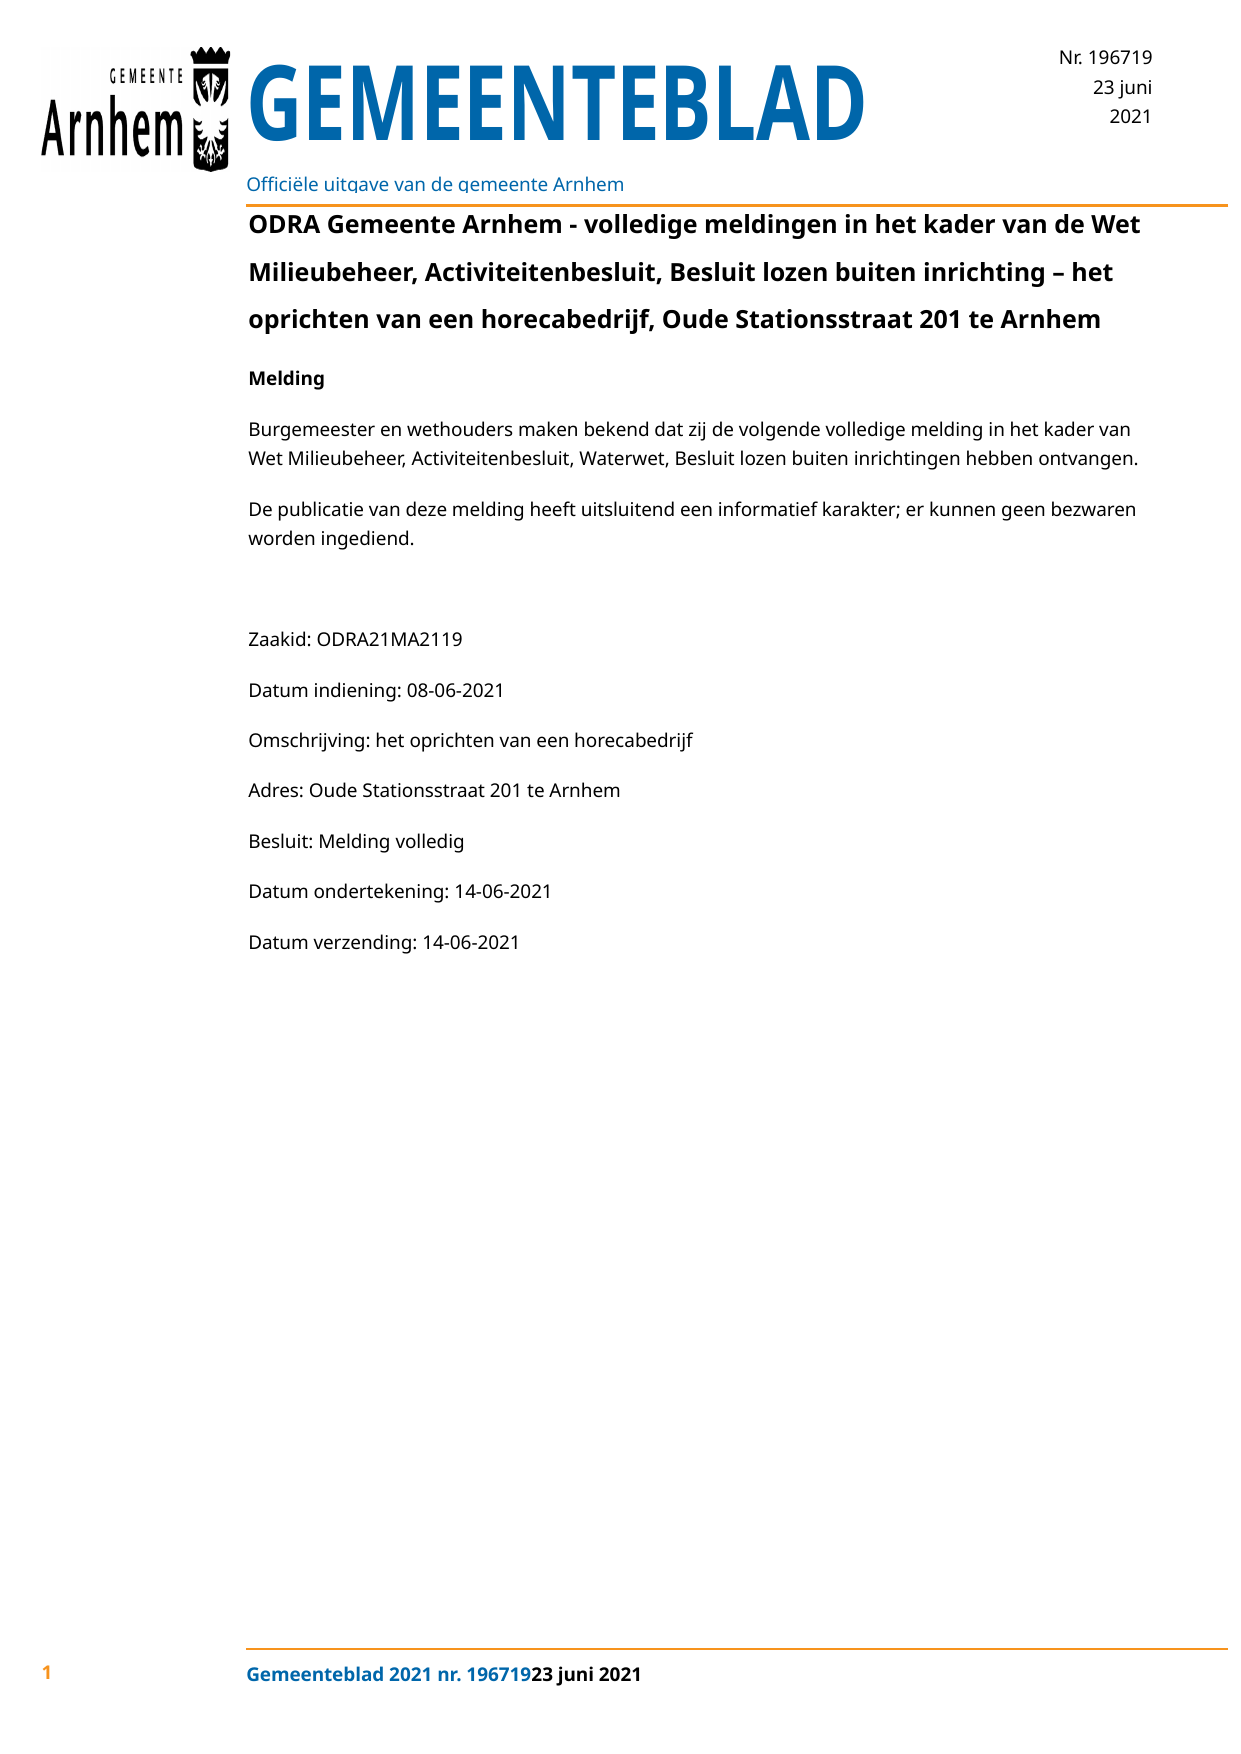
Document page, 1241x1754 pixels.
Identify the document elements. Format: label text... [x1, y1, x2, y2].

text Datum ondertekening: 14-06-2021 [248, 878, 1152, 904]
text ODRA Gemeente Arnhem - volledige meldingen in het kader van de Wet Milieubeheer, Activiteitenbesluit, Besluit lozen buiten inrichting – het oprichten van een horecabedrijf, Oude Stationsstraat 201 te Arnhem [248, 207, 1152, 336]
text Burgemeester en wethouders maken bekend dat zij de volgende volledige melding in het kader van Wet Milieubeheer, Activiteitenbesluit, Waterwet, Besluit lozen buiten inrichtingen hebben ontvangen. [248, 416, 1152, 471]
text Melding [248, 366, 1152, 391]
picture [41, 47, 231, 172]
text Adres: Oude Stationsstraat 201 te Arnhem [248, 778, 1152, 803]
text Zaakid: ODRA21MA2119 [248, 626, 1152, 652]
text Datum indiening: 08-06-2021 [248, 677, 1152, 702]
text Datum verzending: 14-06-2021 [248, 929, 1152, 954]
text Besluit: Melding volledig [248, 828, 1152, 854]
text De publicatie van deze melding heeft uitsluitend een informatief karakter; er kunnen geen bezwaren worden ingediend. [248, 496, 1152, 551]
text Omschrijving: het oprichten van een horecabedrijf [248, 727, 1152, 753]
